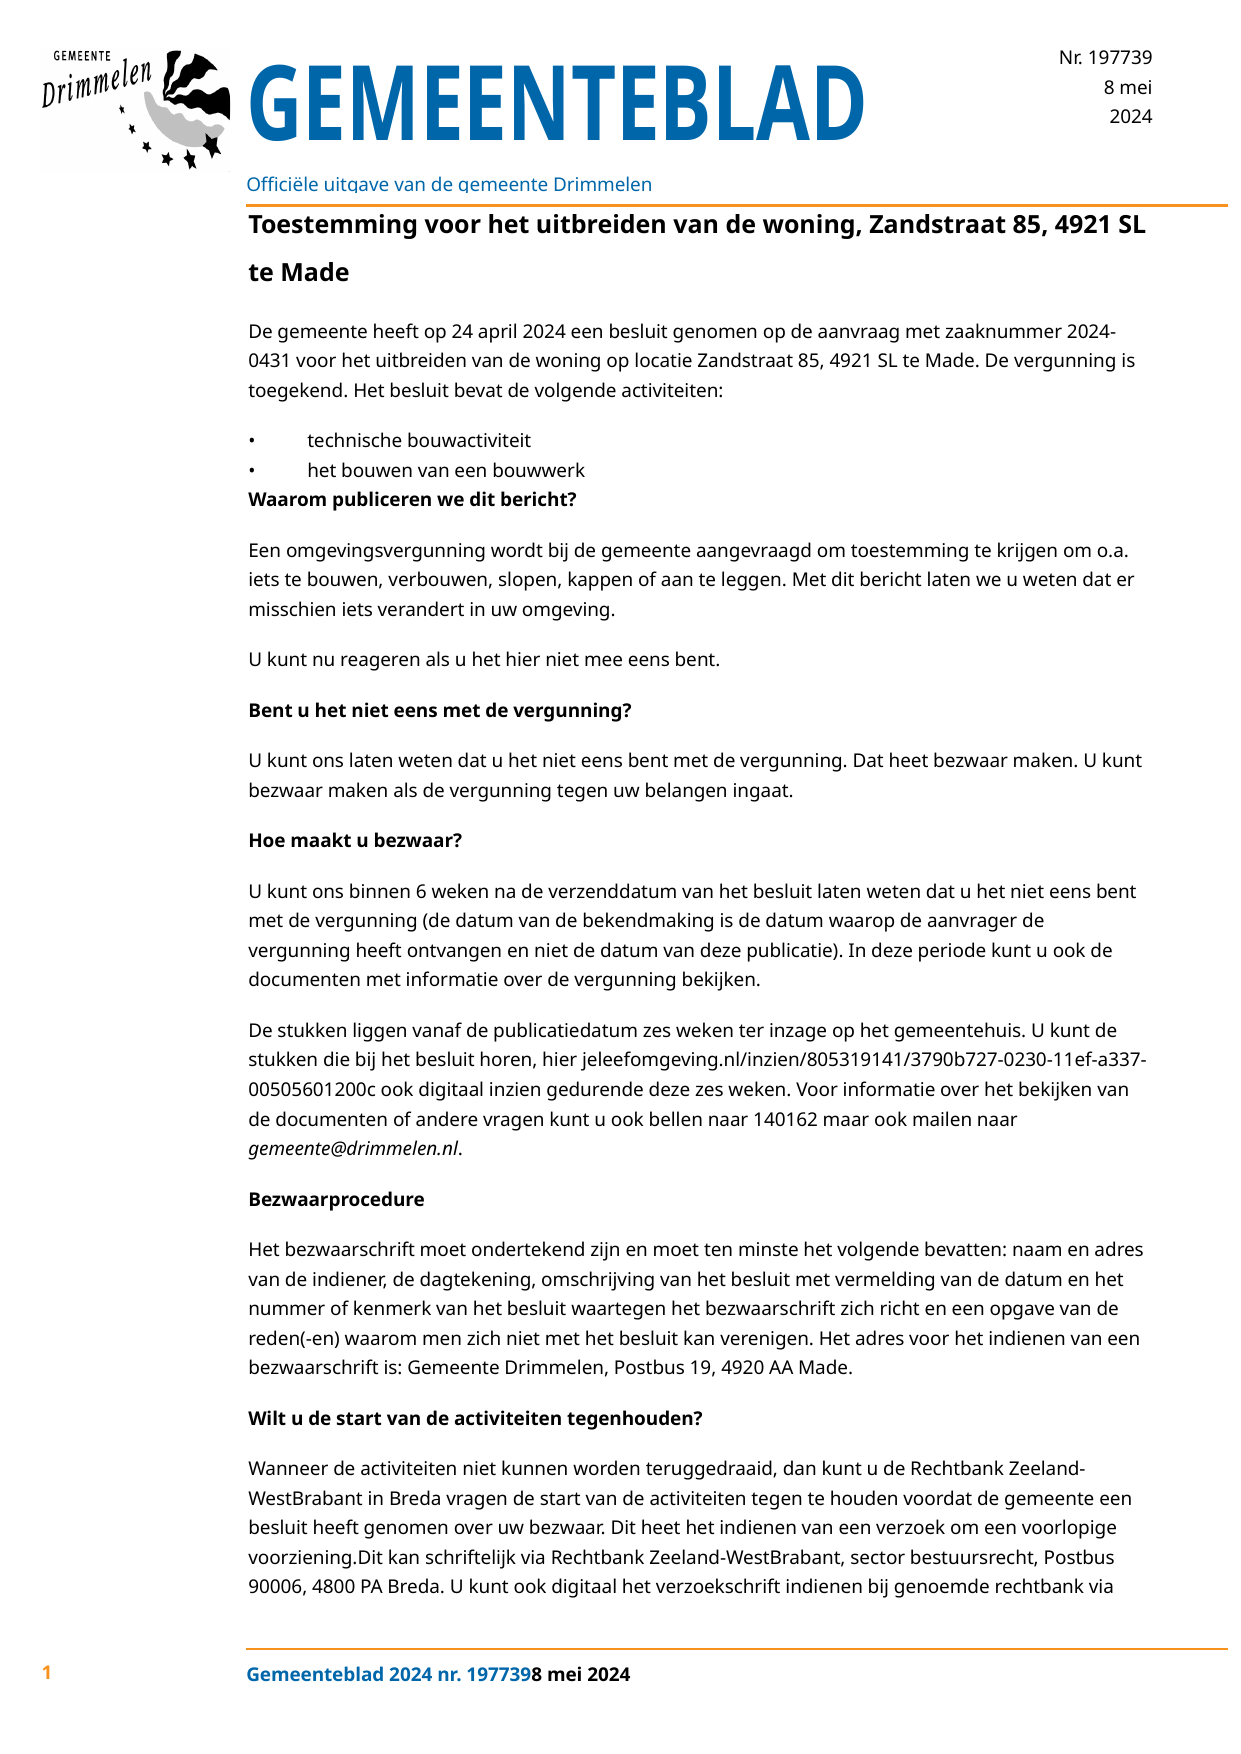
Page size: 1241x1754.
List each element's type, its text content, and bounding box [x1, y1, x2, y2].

text Bezwaarprocedure [248, 1186, 1152, 1212]
text U kunt ons binnen 6 weken na de verzenddatum van het besluit laten weten dat u het niet eens bent met de vergunning (de datum van de bekendmaking is de datum waarop de aanvrager de vergunning heeft ontvangen en niet de datum van deze publicatie). In deze periode kunt u ook de documenten met informatie over de vergunning bekijken. [248, 878, 1152, 992]
text Bent u het niet eens met de vergunning? [248, 697, 1152, 723]
text U kunt nu reageren als u het hier niet mee eens bent. [248, 647, 1152, 672]
text Wilt u de start van de activiteiten tegenhouden? [248, 1405, 1152, 1431]
text Het bezwaarschrift moet ondertekend zijn en moet ten minste het volgende bevatten: naam en adres van de indiener, de dagtekening, omschrijving van het besluit met vermelding van de datum en het nummer of kenmerk van het besluit waartegen het bezwaarschrift zich richt en een opgave van de reden(-en) waarom men zich niet met het besluit kan verenigen. Het adres voor het indienen van een bezwaarschrift is: Gemeente Drimmelen, Postbus 19, 4920 AA Made. [248, 1236, 1152, 1380]
text Wanneer de activiteiten niet kunnen worden teruggedraaid, dan kunt u de Rechtbank Zeeland-WestBrabant in Breda vragen de start van de activiteiten tegen te houden voordat de gemeente een besluit heeft genomen over uw bezwaar. Dit heet het indienen van een verzoek om een voorlopige voorziening.Dit kan schriftelijk via Rechtbank Zeeland-WestBrabant, sector bestuursrecht, Postbus 90006, 4800 PA Breda. U kunt ook digitaal het verzoekschrift indienen bij genoemde rechtbank via [248, 1455, 1152, 1599]
text De stukken liggen vanaf de publicatiedatum zes weken ter inzage op het gemeentehuis. U kunt de stukken die bij het besluit horen, hier jeleefomgeving.nl/inzien/805319141/3790b727-0230-11ef-a337-00505601200c ook digitaal inzien gedurende deze zes weken. Voor informatie over het bekijken van de documenten of andere vragen kunt u ook bellen naar 140162 maar ook mailen naar gemeente@drimmelen.nl. [248, 1017, 1152, 1161]
text Toestemming voor het uitbreiden van de woning, Zandstraat 85, 4921 SL te Made [248, 207, 1152, 288]
text Een omgevingsvergunning wordt bij de gemeente aangevraagd om toestemming te krijgen om o.a. iets te bouwen, verbouwen, slopen, kappen of aan te leggen. Met dit bericht laten we u weten dat er misschien iets verandert in uw omgeving. [248, 537, 1152, 622]
text U kunt ons laten weten dat u het niet eens bent met de vergunning. Dat heet bezwaar maken. U kunt bezwaar maken als de vergunning tegen uw belangen ingaat. [248, 747, 1152, 803]
text Waarom publiceren we dit bericht? [248, 487, 1152, 512]
text De gemeente heeft op 24 april 2024 een besluit genomen op de aanvraag met zaaknummer 2024-0431 voor het uitbreiden van de woning op locatie Zandstraat 85, 4921 SL te Made. De vergunning is toegekend. Het besluit bevat de volgende activiteiten: [248, 318, 1152, 403]
list technische bouwactiviteit [248, 427, 1152, 453]
list het bouwen van een bouwwerk [248, 457, 1152, 483]
text Hoe maakt u bezwaar? [248, 827, 1152, 853]
picture [41, 47, 231, 172]
